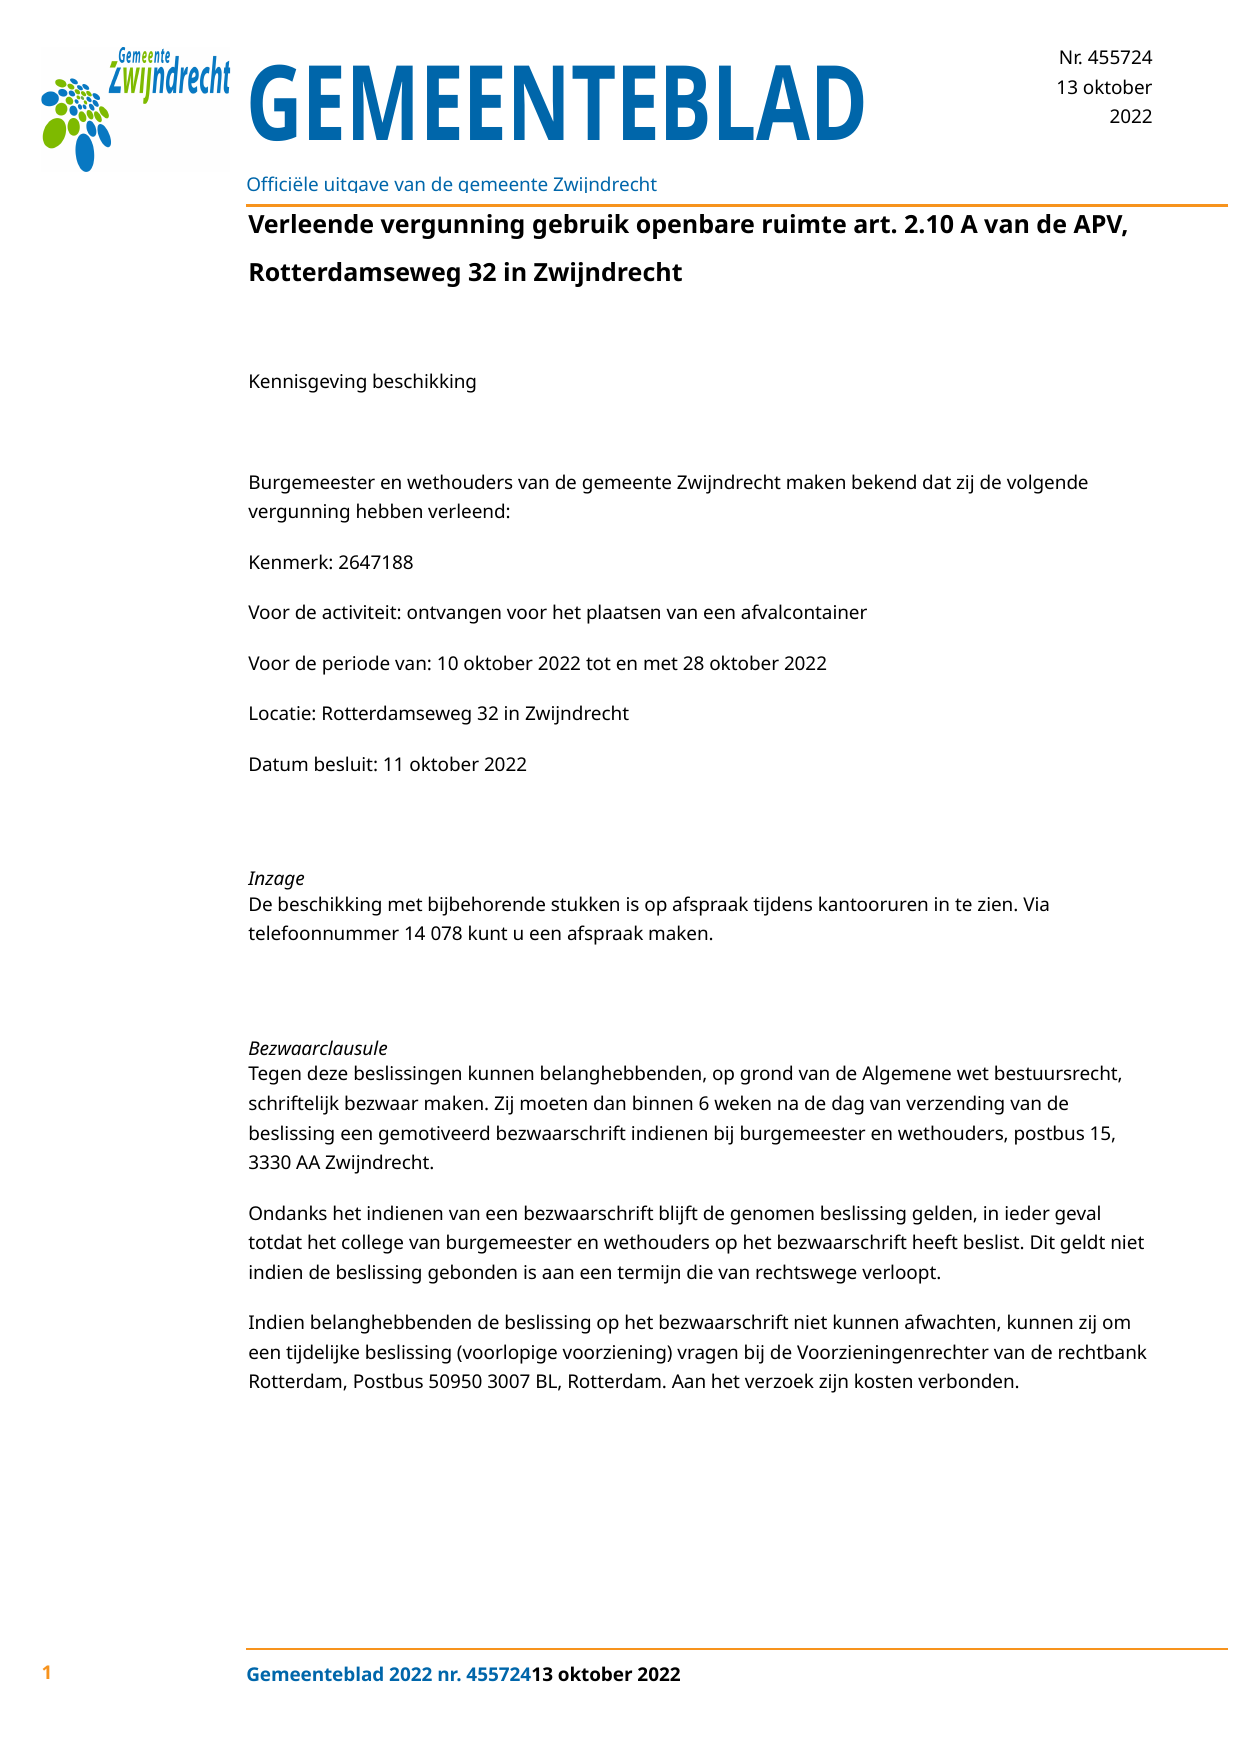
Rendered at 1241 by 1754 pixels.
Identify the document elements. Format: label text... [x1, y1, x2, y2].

text Indien belanghebbenden de beslissing op het bezwaarschrift niet kunnen afwachten, kunnen zij om een tijdelijke beslissing (voorlopige voorziening) vragen bij de Voorzieningenrechter van de rechtbank Rotterdam, Postbus 50950 3007 BL, Rotterdam. Aan het verzoek zijn kosten verbonden. [248, 1309, 1152, 1394]
text Bezwaarclausule [248, 1035, 1152, 1061]
text Tegen deze beslissingen kunnen belanghebbenden, op grond van de Algemene wet bestuursrecht, schriftelijk bezwaar maken. Zij moeten dan binnen 6 weken na de dag van verzending van de beslissing een gemotiveerd bezwaarschrift indienen bij burgemeester en wethouders, postbus 15, 3330 AA Zwijndrecht. [248, 1061, 1152, 1175]
text Ondanks het indienen van een bezwaarschrift blijft de genomen beslissing gelden, in ieder geval totdat het college van burgemeester en wethouders op het bezwaarschrift heeft beslist. Dit geldt niet indien de beslissing gebonden is aan een termijn die van rechtswege verloopt. [248, 1200, 1152, 1285]
text Voor de periode van: 10 oktober 2022 tot en met 28 oktober 2022 [248, 650, 1152, 676]
text De beschikking met bijbehorende stukken is op afspraak tijdens kantooruren in te zien. Via telefoonnummer 14 078 kunt u een afspraak maken. [248, 891, 1152, 946]
text Datum besluit: 11 oktober 2022 [248, 751, 1152, 777]
text Verleende vergunning gebruik openbare ruimte art. 2.10 A van de APV, Rotterdamseweg 32 in Zwijndrecht [248, 207, 1152, 288]
text Locatie: Rotterdamseweg 32 in Zwijndrecht [248, 700, 1152, 726]
text Burgemeester en wethouders van de gemeente Zwijndrecht maken bekend dat zij de volgende vergunning hebben verleend: [248, 469, 1152, 524]
text Kenmerk: 2647188 [248, 549, 1152, 575]
text Voor de activiteit: ontvangen voor het plaatsen van een afvalcontainer [248, 599, 1152, 625]
picture [41, 47, 231, 172]
text Inzage [248, 865, 1152, 891]
text Kennisgeving beschikking [248, 368, 1152, 394]
